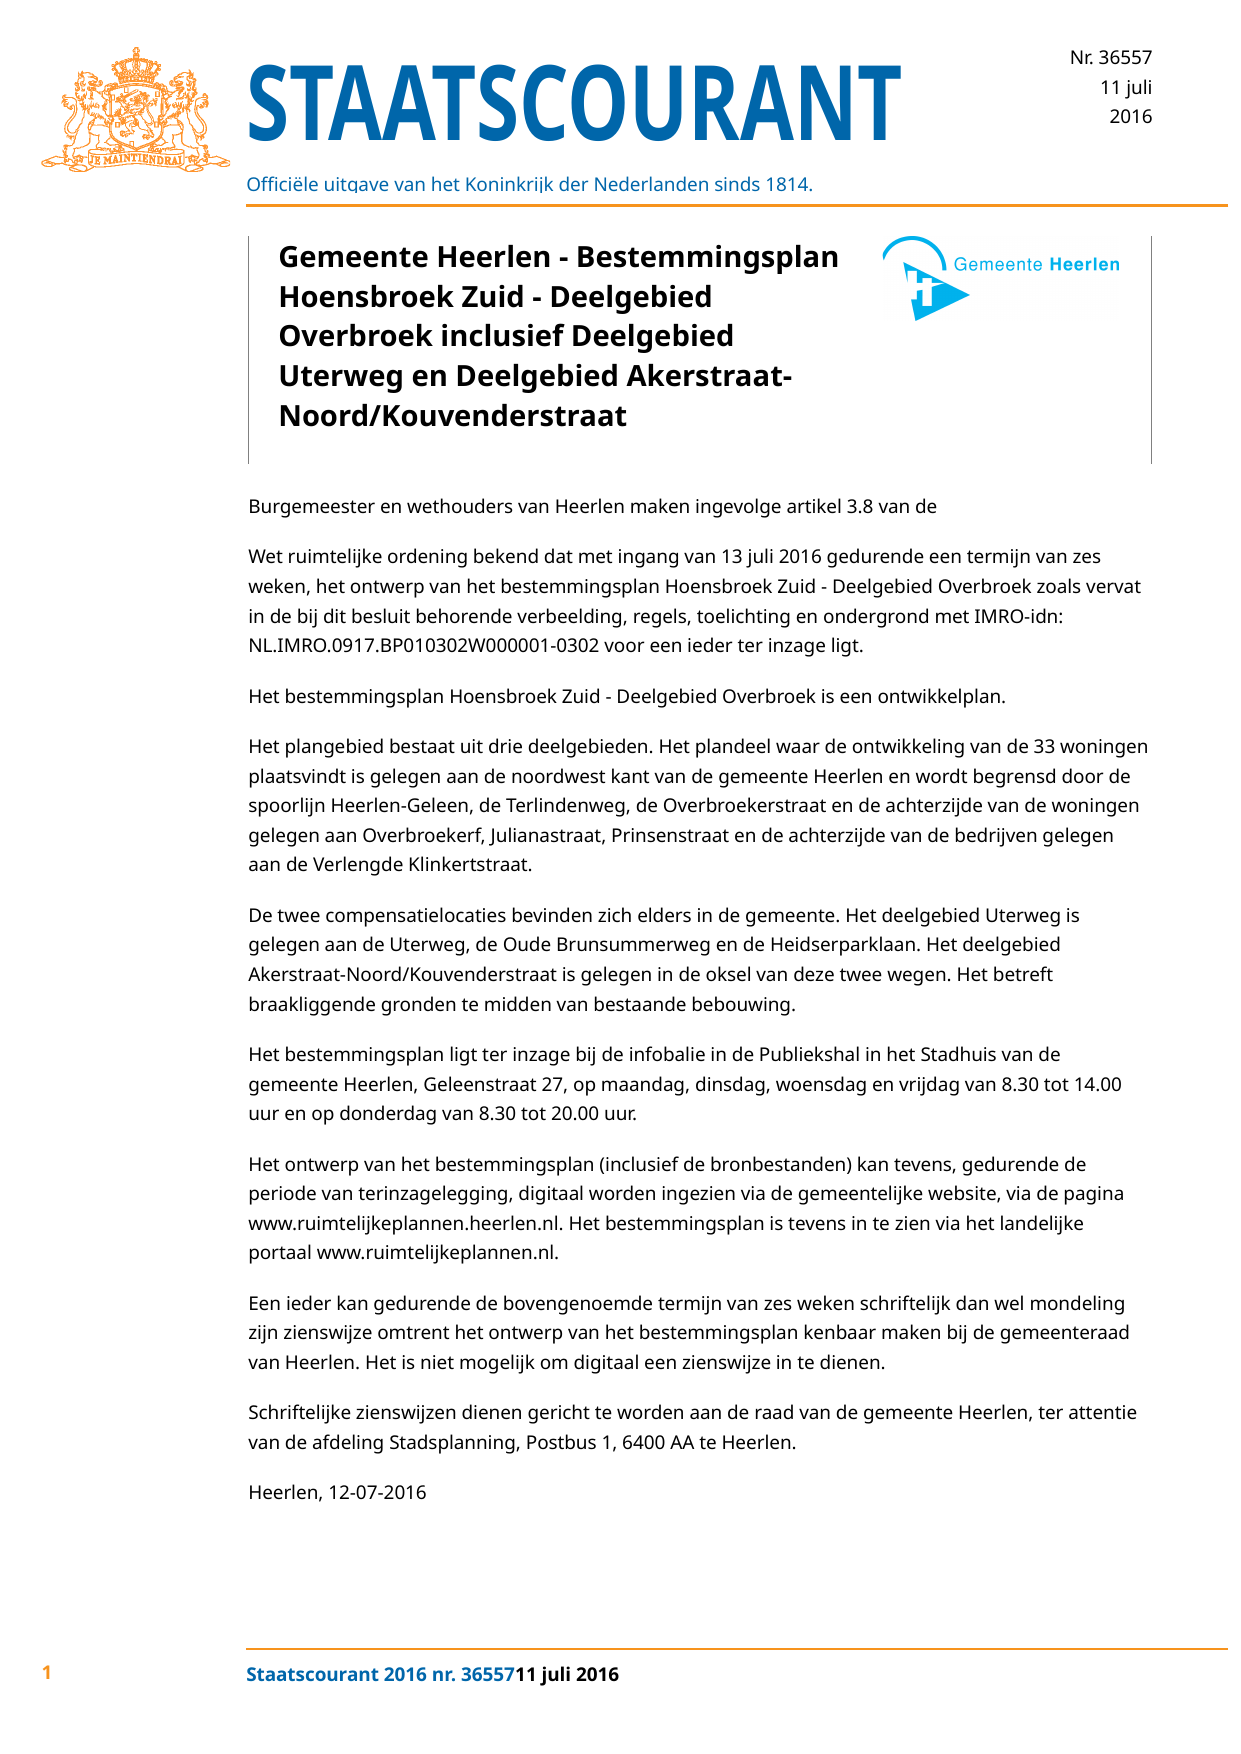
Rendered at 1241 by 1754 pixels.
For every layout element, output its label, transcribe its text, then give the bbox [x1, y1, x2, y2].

text Wet ruimtelijke ordening bekend dat met ingang van 13 juli 2016 gedurende een termijn van zes weken, het ontwerp van het bestemmingsplan Hoensbroek Zuid - Deelgebied Overbroek zoals vervat in de bij dit besluit behorende verbeelding, regels, toelichting en ondergrond met IMRO-idn: NL.IMRO.0917.BP010302W000001-0302 voor een ieder ter inzage ligt. [248, 544, 1152, 658]
picture [41, 47, 231, 172]
picture [882, 236, 1119, 321]
text Burgemeester en wethouders van Heerlen maken ingevolge artikel 3.8 van de [248, 493, 1152, 519]
picture [882, 236, 903, 252]
table_header [850, 236, 1151, 464]
text De twee compensatielocaties bevinden zich elders in de gemeente. Het deelgebied Uterweg is gelegen aan de Uterweg, de Oude Brunsummerweg en de Heidserparklaan. Het deelgebied Akerstraat-Noord/Kouvenderstraat is gelegen in de oksel van deze twee wegen. Het betreft braakliggende gronden te midden van bestaande bebouwing. [248, 902, 1152, 1017]
text Het plangebied bestaat uit drie deelgebieden. Het plandeel waar de ontwikkeling van de 33 woningen plaatsvindt is gelegen aan de noordwest kant van de gemeente Heerlen en wordt begrensd door de spoorlijn Heerlen-Geleen, de Terlindenweg, de Overbroekerstraat en de achterzijde van de woningen gelegen aan Overbroekerf, Julianastraat, Prinsenstraat en de achterzijde van de bedrijven gelegen aan de Verlengde Klinkertstraat. [248, 733, 1152, 877]
text Schriftelijke zienswijzen dienen gericht te worden aan de raad van de gemeente Heerlen, ter attentie van de afdeling Stadsplanning, Postbus 1, 6400 AA te Heerlen. [248, 1399, 1152, 1455]
text Het ontwerp van het bestemmingsplan (inclusief de bronbestanden) kan tevens, gedurende de periode van terinzagelegging, digitaal worden ingezien via de gemeentelijke website, via de pagina www.ruimtelijkeplannen.heerlen.nl. Het bestemmingsplan is tevens in te zien via het landelijke portaal www.ruimtelijkeplannen.nl. [248, 1151, 1152, 1265]
text Een ieder kan gedurende de bovengenoemde termijn van zes weken schriftelijk dan wel mondeling zijn zienswijze omtrent het ontwerp van het bestemmingsplan kenbaar maken bij de gemeenteraad van Heerlen. Het is niet mogelijk om digitaal een zienswijze in te dienen. [248, 1290, 1152, 1375]
text Heerlen, 12-07-2016 [248, 1479, 1152, 1505]
text Het bestemmingsplan Hoensbroek Zuid - Deelgebied Overbroek is een ontwikkelplan. [248, 683, 1152, 709]
table_header Gemeente Heerlen - Bestemmingsplan Hoensbroek Zuid - Deelgebied Overbroek inclusief Deelgebied Uterweg en Deelgebied Akerstraat-Noord/Kouvenderstraat [249, 236, 850, 464]
text Het bestemmingsplan ligt ter inzage bij de infobalie in de Publiekshal in het Stadhuis van de gemeente Heerlen, Geleenstraat 27, op maandag, dinsdag, woensdag en vrijdag van 8.30 tot 14.00 uur en op donderdag van 8.30 tot 20.00 uur. [248, 1041, 1152, 1126]
